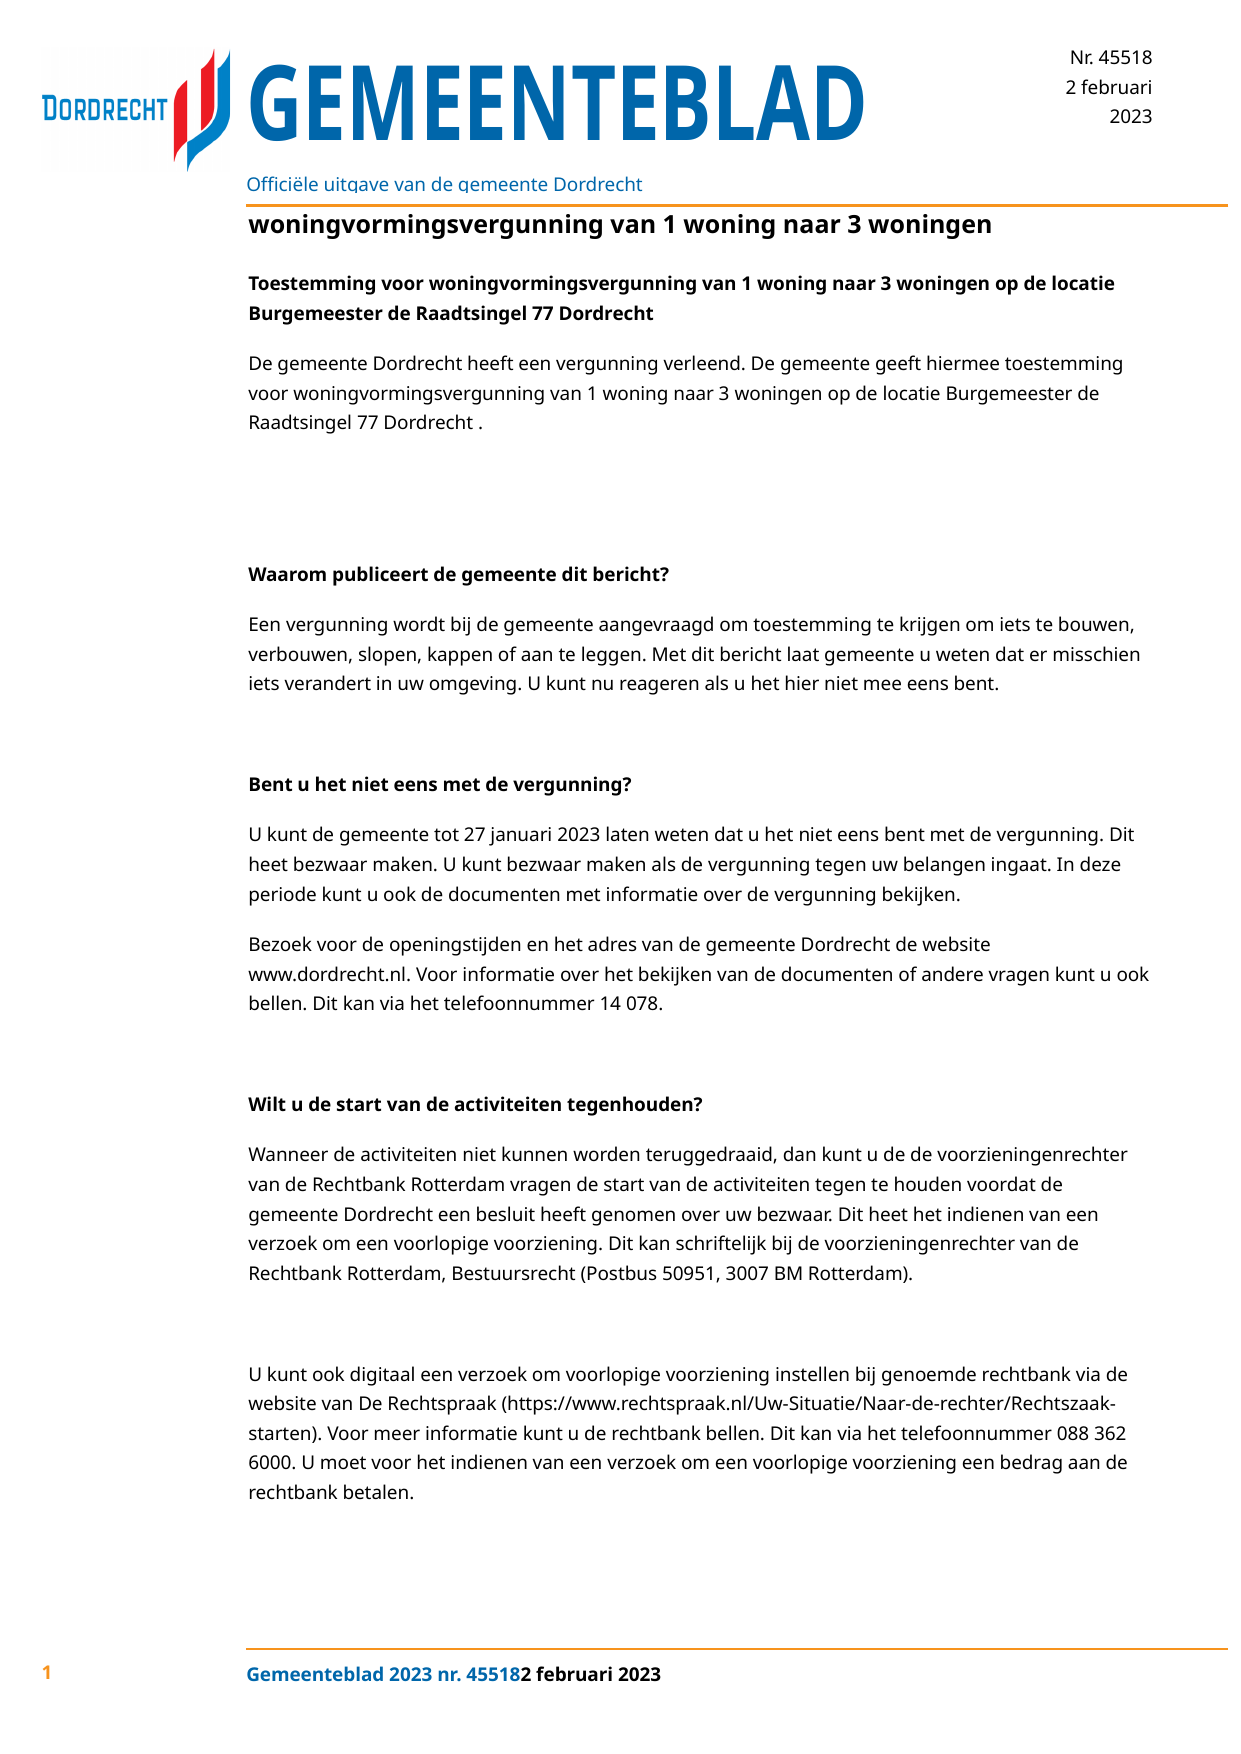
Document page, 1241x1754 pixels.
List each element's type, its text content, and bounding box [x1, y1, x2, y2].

text Bezoek voor de openingstijden en het adres van de gemeente Dordrecht de website www.dordrecht.nl. Voor informatie over het bekijken van de documenten of andere vragen kunt u ook bellen. Dit kan via het telefoonnummer 14 078. [248, 931, 1152, 1016]
text Toestemming voor woningvormingsvergunning van 1 woning naar 3 woningen op de locatie Burgemeester de Raadtsingel 77 Dordrecht [248, 270, 1152, 326]
text U kunt de gemeente tot 27 januari 2023 laten weten dat u het niet eens bent met de vergunning. Dit heet bezwaar maken. U kunt bezwaar maken als de vergunning tegen uw belangen ingaat. In deze periode kunt u ook de documenten met informatie over de vergunning bekijken. [248, 822, 1152, 906]
text Wanneer de activiteiten niet kunnen worden teruggedraaid, dan kunt u de de voorzieningenrechter van de Rechtbank Rotterdam vragen de start van de activiteiten tegen te houden voordat de gemeente Dordrecht een besluit heeft genomen over uw bezwaar. Dit heet het indienen van een verzoek om een voorlopige voorziening. Dit kan schriftelijk bij de voorzieningenrechter van de Rechtbank Rotterdam, Bestuursrecht (Postbus 50951, 3007 BM Rotterdam). [248, 1142, 1152, 1286]
text Waarom publiceert de gemeente dit bericht? [248, 561, 1152, 586]
text Een vergunning wordt bij de gemeente aangevraagd om toestemming te krijgen om iets te bouwen, verbouwen, slopen, kappen of aan te leggen. Met dit bericht laat gemeente u weten dat er misschien iets verandert in uw omgeving. U kunt nu reageren als u het hier niet mee eens bent. [248, 611, 1152, 696]
text De gemeente Dordrecht heeft een vergunning verleend. De gemeente geeft hiermee toestemming voor woningvormingsvergunning van 1 woning naar 3 woningen op de locatie Burgemeester de Raadtsingel 77 Dordrecht . [248, 350, 1152, 435]
text Wilt u de start van de activiteiten tegenhouden? [248, 1091, 1152, 1117]
text woningvormingsvergunning van 1 woning naar 3 woningen [248, 207, 1152, 241]
text Bent u het niet eens met de vergunning? [248, 771, 1152, 797]
text U kunt ook digitaal een verzoek om voorlopige voorziening instellen bij genoemde rechtbank via de website van De Rechtspraak (https://www.rechtspraak.nl/Uw-Situatie/Naar-de-rechter/Rechtszaak-starten). Voor meer informatie kunt u de rechtbank bellen. Dit kan via het telefoonnummer 088 362 6000. U moet voor het indienen van een verzoek om een voorlopige voorziening een bedrag aan de rechtbank betalen. [248, 1361, 1152, 1505]
picture [41, 47, 231, 172]
